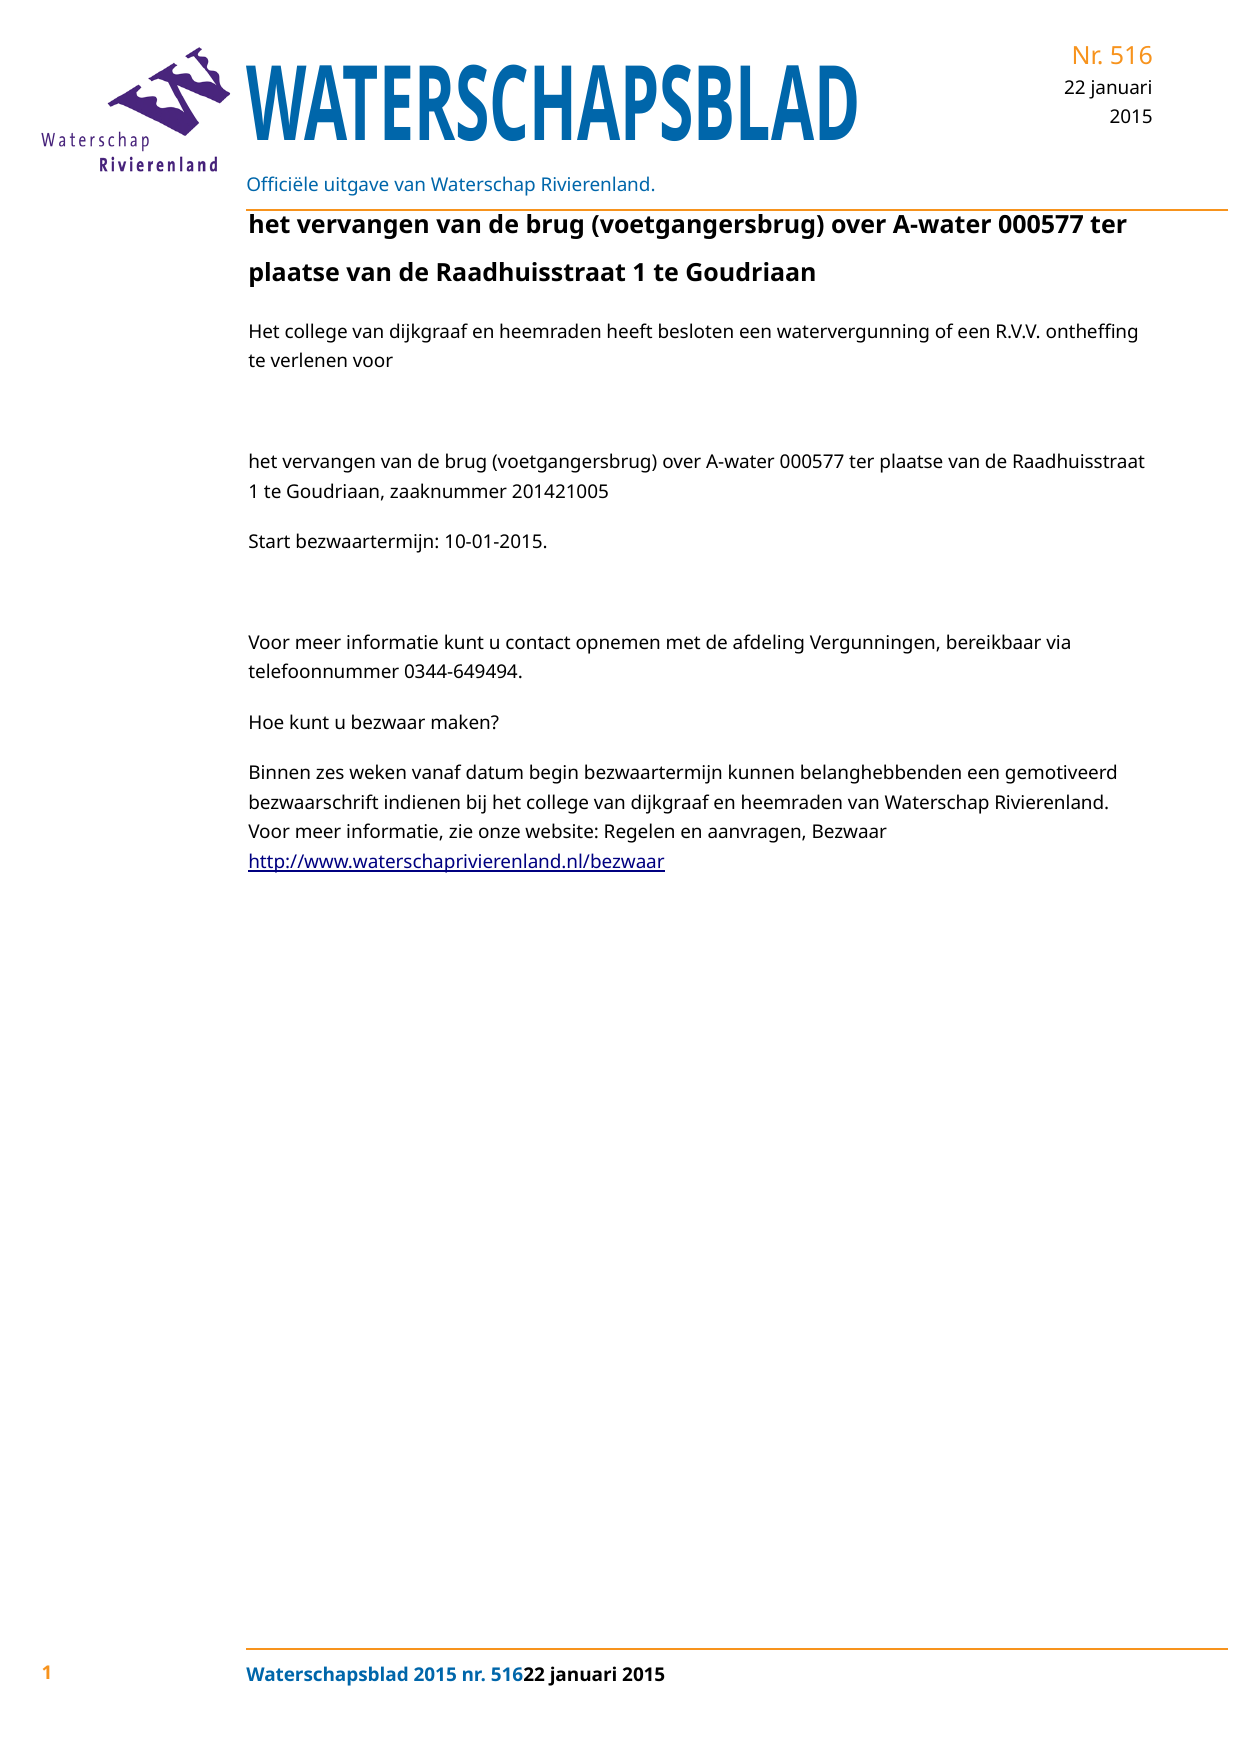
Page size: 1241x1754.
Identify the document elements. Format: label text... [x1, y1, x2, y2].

text Start bezwaartermijn: 10-01-2015. [248, 528, 1152, 554]
text Voor meer informatie kunt u contact opnemen met de afdeling Vergunningen, bereikbaar via telefoonnummer 0344-649494. [248, 629, 1152, 684]
text Hoe kunt u bezwaar maken? [248, 709, 1152, 735]
text het vervangen van de brug (voetgangersbrug) over A-water 000577 ter plaatse van de Raadhuisstraat 1 te Goudriaan [248, 211, 1152, 288]
text het vervangen van de brug (voetgangersbrug) over A-water 000577 ter plaatse van de Raadhuisstraat 1 te Goudriaan, zaaknummer 201421005 [248, 448, 1152, 504]
text Binnen zes weken vanaf datum begin bezwaartermijn kunnen belanghebbenden een gemotiveerd bezwaarschrift indienen bij het college van dijkgraaf en heemraden van Waterschap Rivierenland. Voor meer informatie, zie onze website: Regelen en aanvragen, Bezwaar http://www.waterschaprivierenland.nl/bezwaar [248, 759, 1152, 874]
text Het college van dijkgraaf en heemraden heeft besloten een watervergunning of een R.V.V. ontheffing te verlenen voor [248, 318, 1152, 373]
picture [41, 47, 231, 172]
